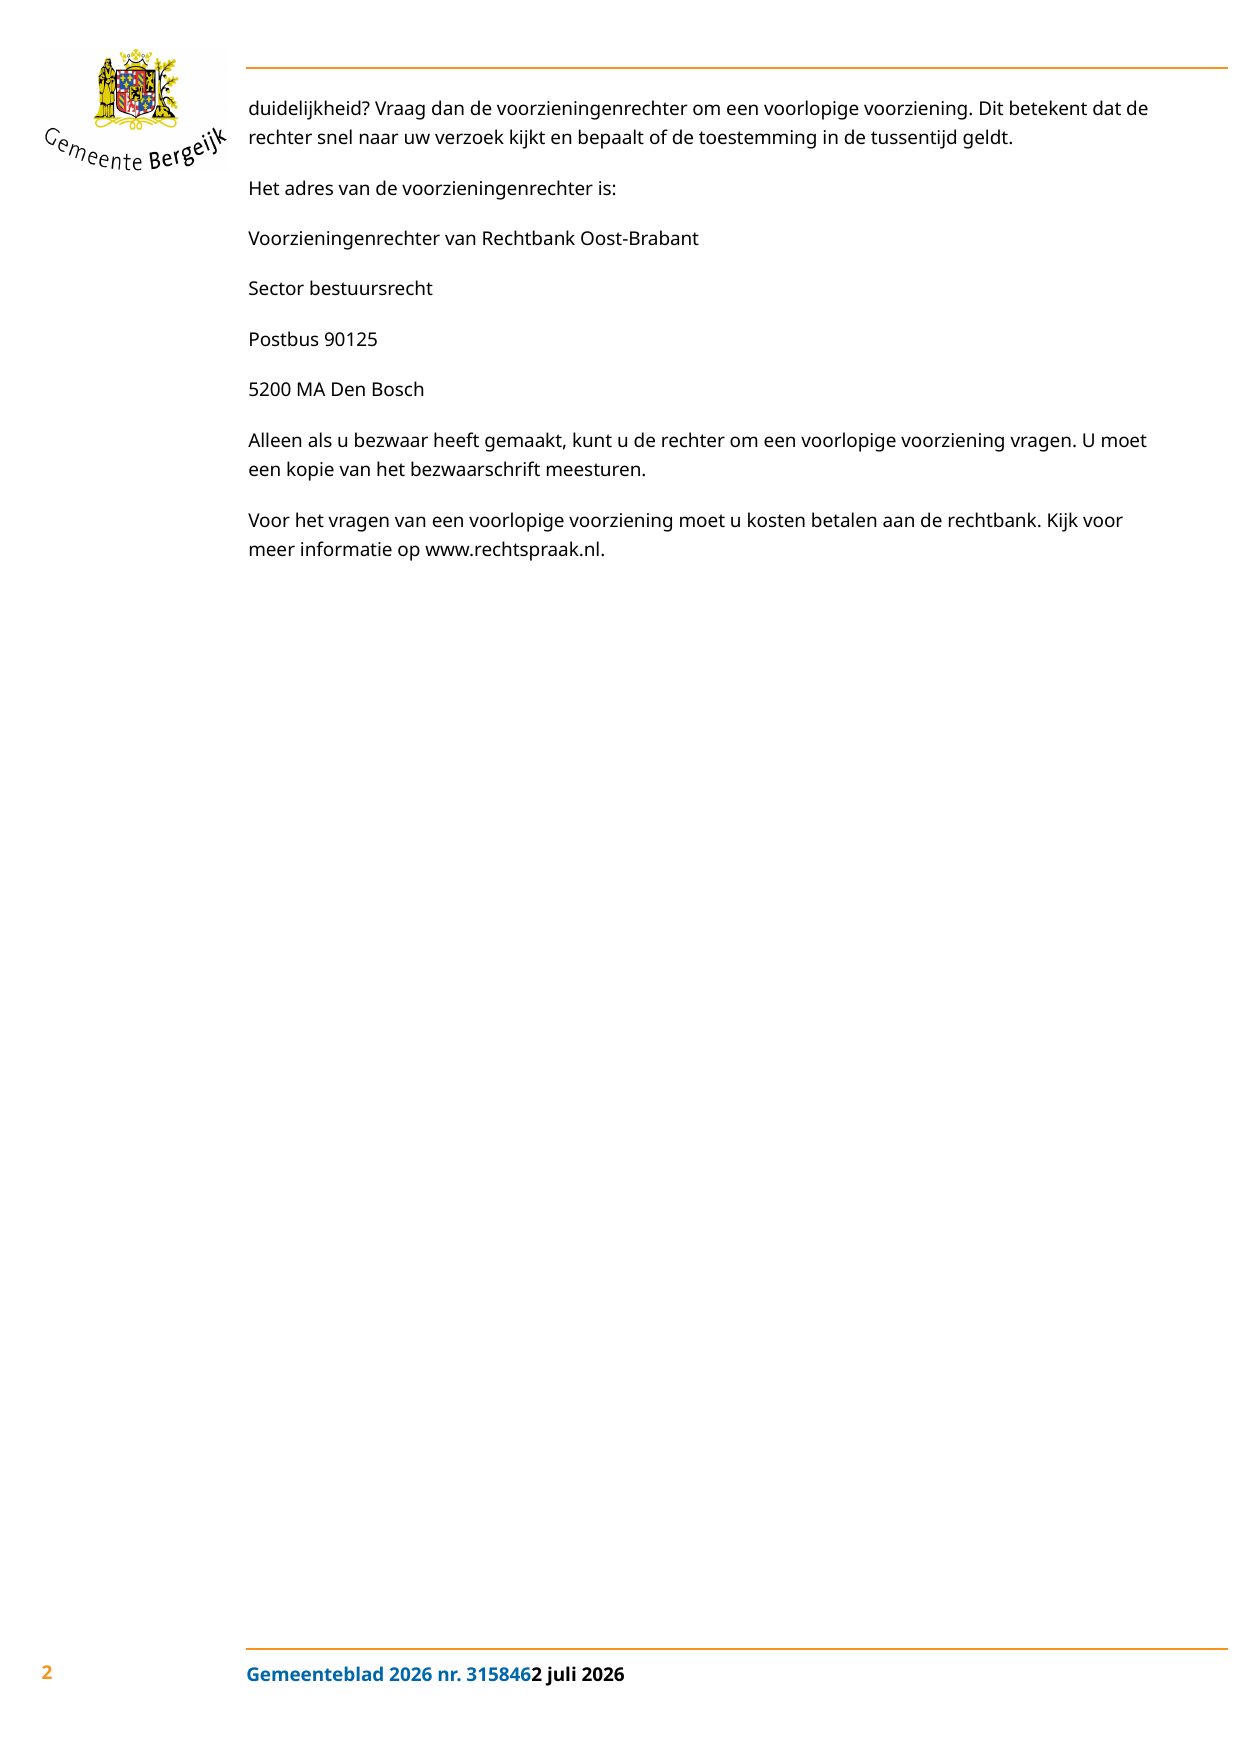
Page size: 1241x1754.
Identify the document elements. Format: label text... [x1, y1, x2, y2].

text Voorzieningenrechter van Rechtbank Oost-Brabant [248, 225, 1152, 251]
text Sector bestuursrecht [248, 276, 1152, 301]
text Het adres van de voorzieningenrechter is: [248, 175, 1152, 201]
picture [41, 47, 231, 172]
text Postbus 90125 [248, 326, 1152, 352]
text Alleen als u bezwaar heeft gemaakt, kunt u de rechter om een voorlopige voorziening vragen. U moet een kopie van het bezwaarschrift meesturen. [248, 427, 1152, 482]
text duidelijkheid? Vraag dan de voorzieningenrechter om een voorlopige voorziening. Dit betekent dat de rechter snel naar uw verzoek kijkt en bepaalt of de toestemming in de tussentijd geldt. [248, 95, 1152, 150]
text 5200 MA Den Bosch [248, 376, 1152, 402]
text Voor het vragen van een voorlopige voorziening moet u kosten betalen aan de rechtbank. Kijk voor meer informatie op www.rechtspraak.nl. [248, 507, 1152, 562]
